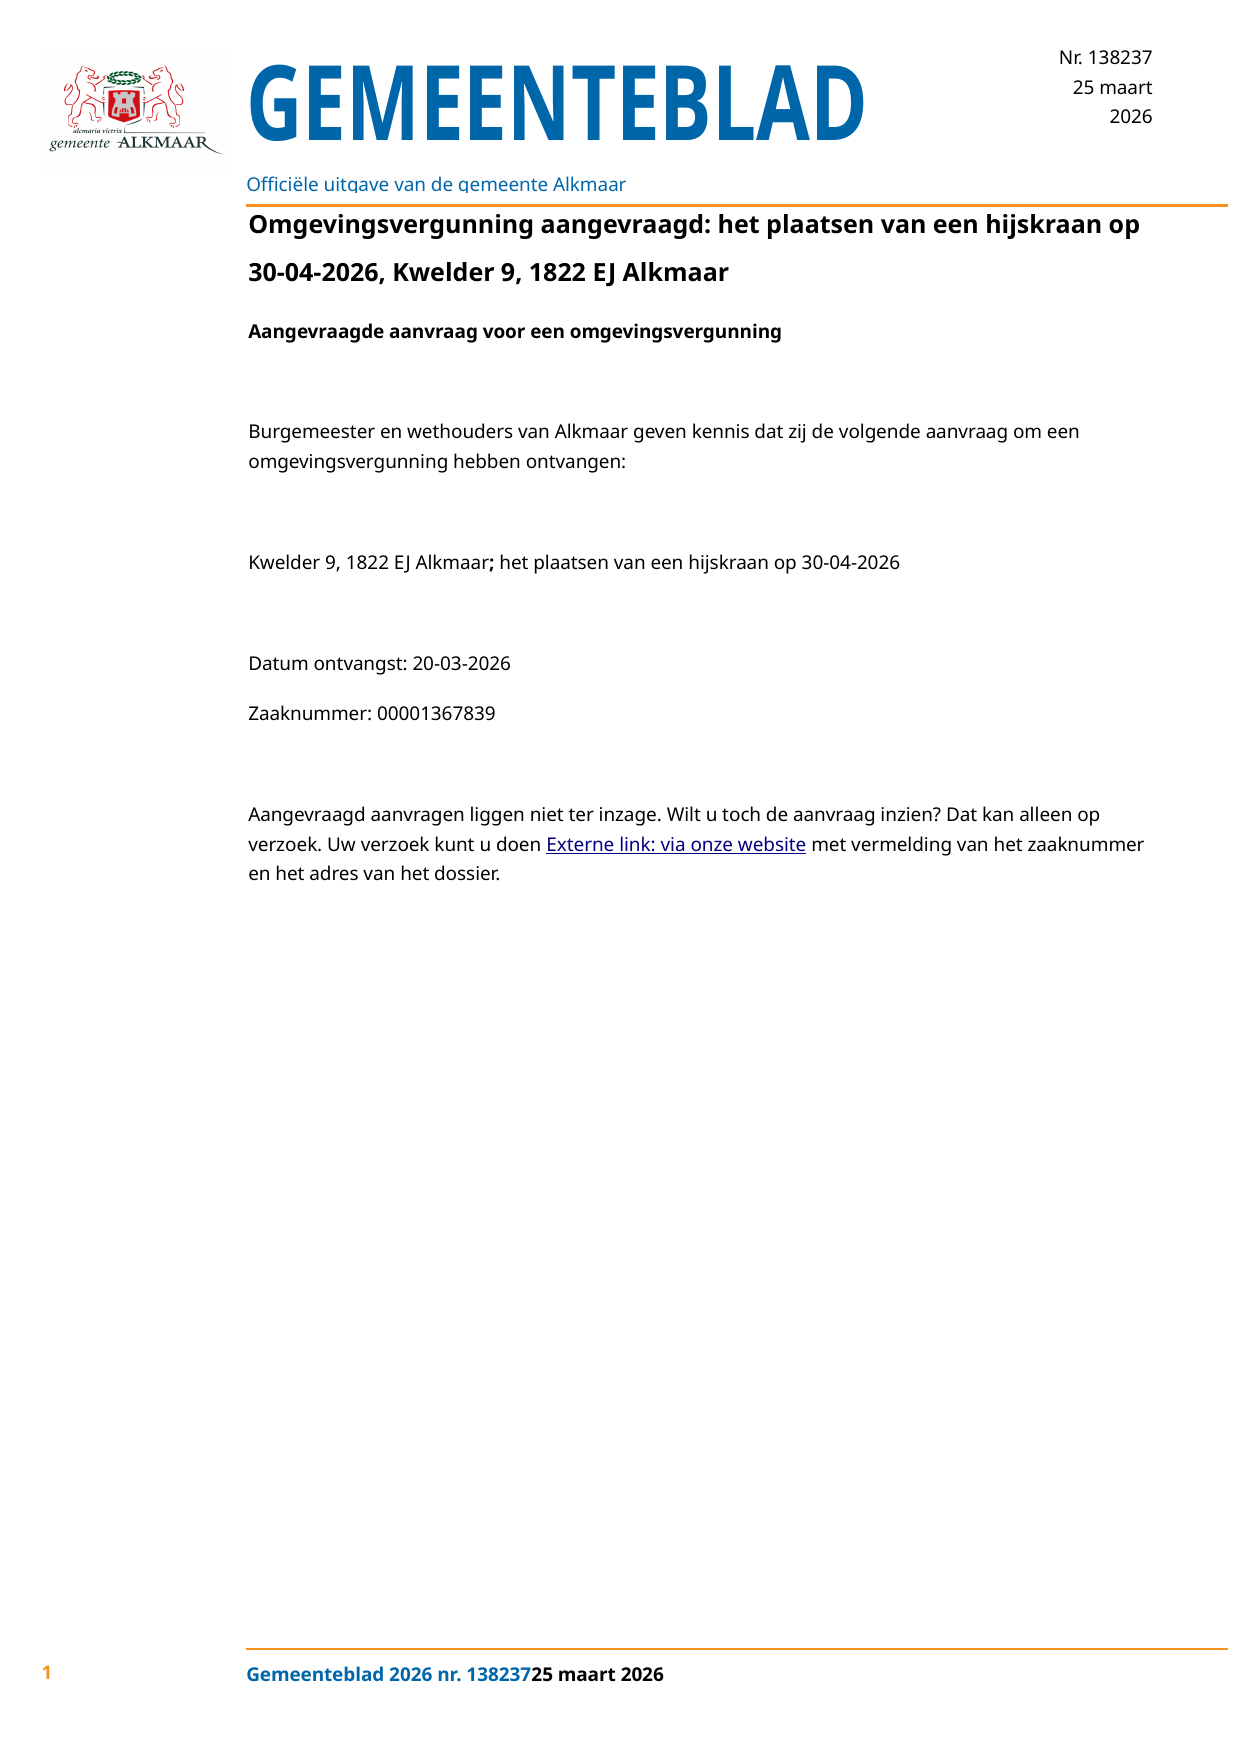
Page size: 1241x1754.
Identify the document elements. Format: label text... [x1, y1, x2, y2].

text Omgevingsvergunning aangevraagd: het plaatsen van een hijskraan op 30-04-2026, Kwelder 9, 1822 EJ Alkmaar [248, 207, 1152, 288]
text Zaaknummer: 00001367839 [248, 700, 1152, 726]
text Kwelder 9, 1822 EJ Alkmaar; het plaatsen van een hijskraan op 30-04-2026 [248, 549, 1152, 575]
text Burgemeester en wethouders van Alkmaar geven kennis dat zij de volgende aanvraag om een omgevingsvergunning hebben ontvangen: [248, 419, 1152, 474]
text Datum ontvangst: 20-03-2026 [248, 650, 1152, 676]
text Aangevraagde aanvraag voor een omgevingsvergunning [248, 318, 1152, 344]
picture [41, 47, 231, 172]
text Aangevraagd aanvragen liggen niet ter inzage. Wilt u toch de aanvraag inzien? Dat kan alleen op verzoek. Uw verzoek kunt u doen Externe link: via onze website met vermelding van het zaaknummer en het adres van het dossier. [248, 801, 1152, 886]
